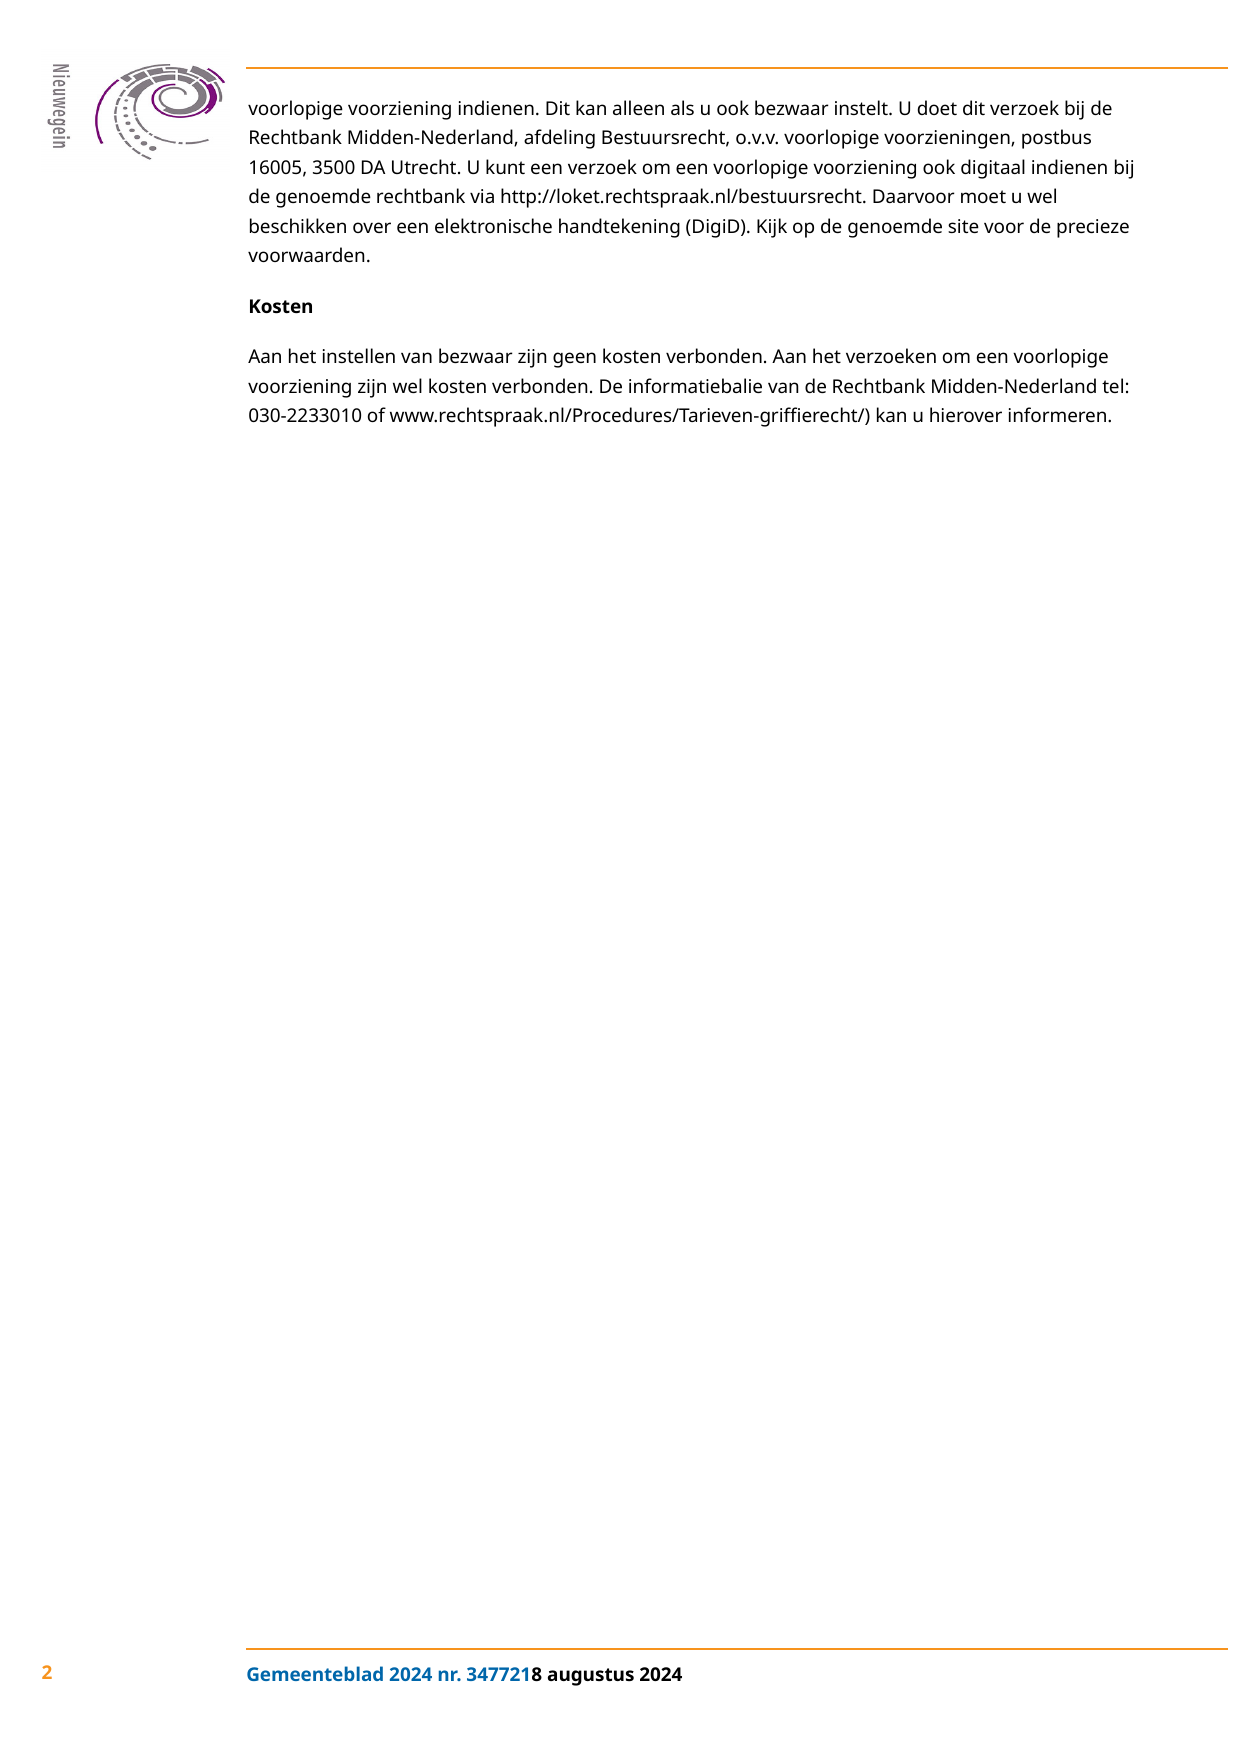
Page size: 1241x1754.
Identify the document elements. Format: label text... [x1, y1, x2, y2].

text Kosten [248, 293, 1152, 319]
picture [41, 47, 231, 172]
text Aan het instellen van bezwaar zijn geen kosten verbonden. Aan het verzoeken om een voorlopige voorziening zijn wel kosten verbonden. De informatiebalie van de Rechtbank Midden-Nederland tel: 030-2233010 of www.rechtspraak.nl/Procedures/Tarieven-griffierecht/) kan u hierover informeren. [248, 343, 1152, 428]
text voorlopige voorziening indienen. Dit kan alleen als u ook bezwaar instelt. U doet dit verzoek bij de Rechtbank Midden-Nederland, afdeling Bestuursrecht, o.v.v. voorlopige voorzieningen, postbus 16005, 3500 DA Utrecht. U kunt een verzoek om een voorlopige voorziening ook digitaal indienen bij de genoemde rechtbank via http://loket.rechtspraak.nl/bestuursrecht. Daarvoor moet u wel beschikken over een elektronische handtekening (DigiD). Kijk op de genoemde site voor de precieze voorwaarden. [248, 95, 1152, 268]
